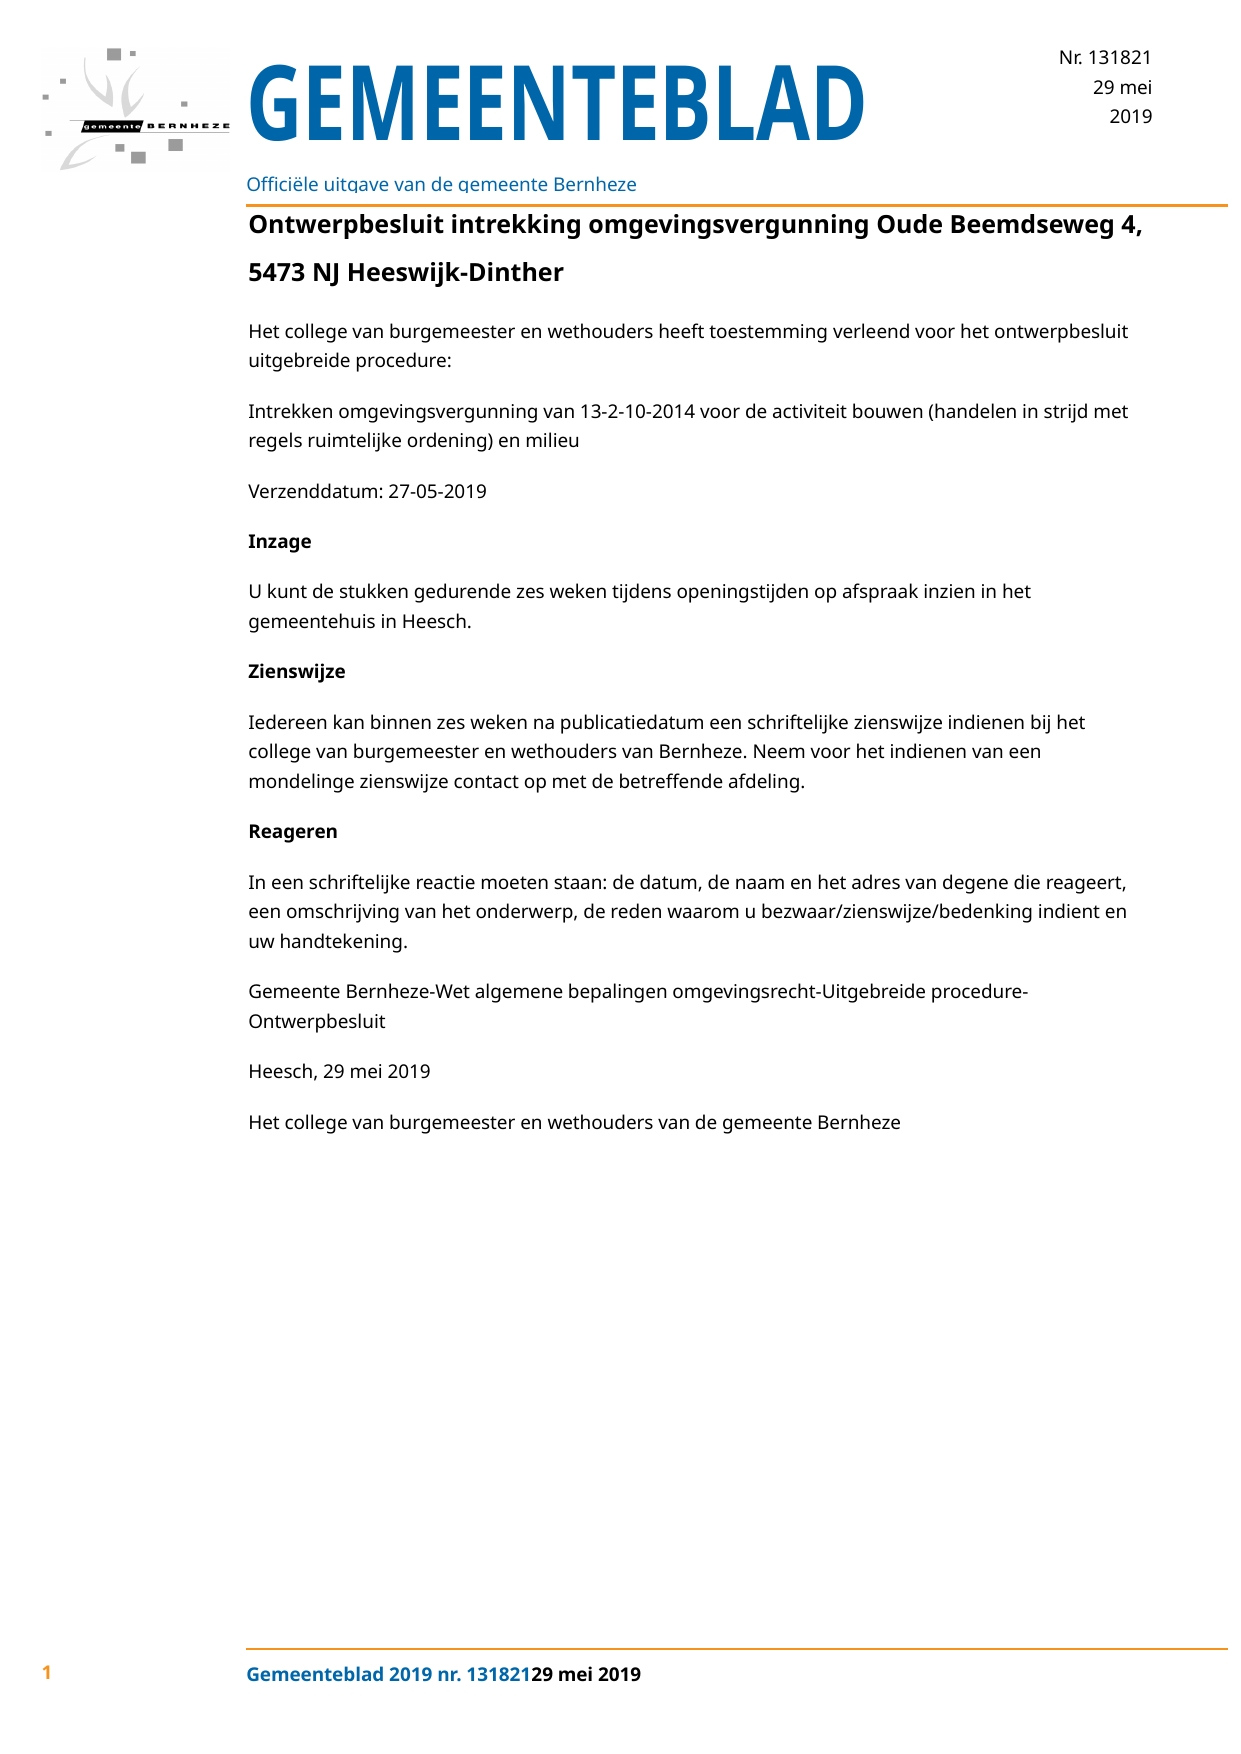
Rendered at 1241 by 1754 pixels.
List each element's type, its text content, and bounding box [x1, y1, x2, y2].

text In een schriftelijke reactie moeten staan: de datum, de naam en het adres van degene die reageert, een omschrijving van het onderwerp, de reden waarom u bezwaar/zienswijze/bedenking indient en uw handtekening. [248, 869, 1152, 954]
text U kunt de stukken gedurende zes weken tijdens openingstijden op afspraak inzien in het gemeentehuis in Heesch. [248, 579, 1152, 634]
picture [41, 47, 231, 172]
text Verzenddatum: 27-05-2019 [248, 478, 1152, 504]
text Inzage [248, 528, 1152, 554]
text Zienswijze [248, 659, 1152, 684]
text Reageren [248, 819, 1152, 844]
text Intrekken omgevingsvergunning van 13-2-10-2014 voor de activiteit bouwen (handelen in strijd met regels ruimtelijke ordening) en milieu [248, 398, 1152, 453]
text Gemeente Bernheze-Wet algemene bepalingen omgevingsrecht-Uitgebreide procedure-Ontwerpbesluit [248, 979, 1152, 1034]
text Het college van burgemeester en wethouders heeft toestemming verleend voor het ontwerpbesluit uitgebreide procedure: [248, 318, 1152, 373]
text Heesch, 29 mei 2019 [248, 1059, 1152, 1084]
text Iedereen kan binnen zes weken na publicatiedatum een schriftelijke zienswijze indienen bij het college van burgemeester en wethouders van Bernheze. Neem voor het indienen van een mondelinge zienswijze contact op met de betreffende afdeling. [248, 709, 1152, 794]
text Het college van burgemeester en wethouders van de gemeente Bernheze [248, 1109, 1152, 1135]
text Ontwerpbesluit intrekking omgevingsvergunning Oude Beemdseweg 4, 5473 NJ Heeswijk-Dinther [248, 207, 1152, 288]
